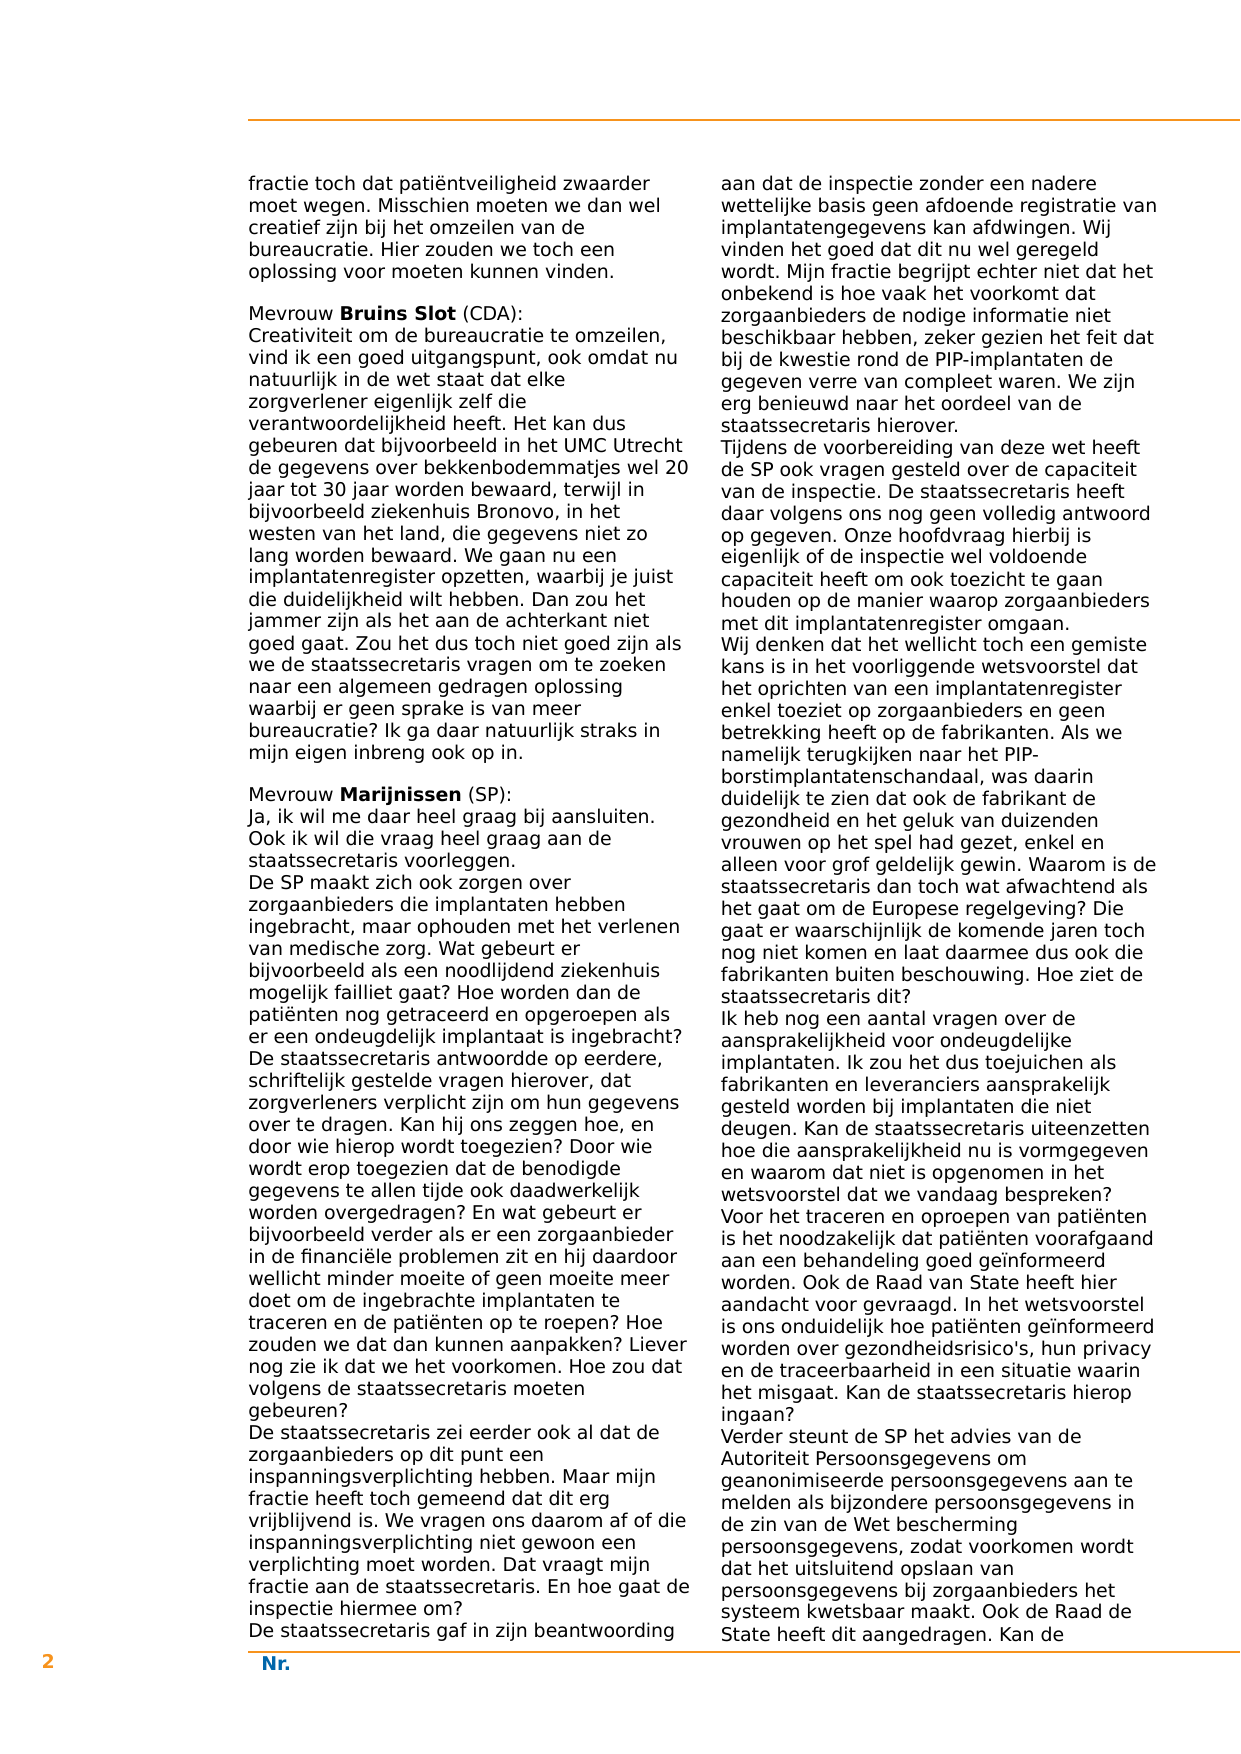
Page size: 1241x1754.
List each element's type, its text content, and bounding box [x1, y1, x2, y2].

text De staatssecretaris gaf in zijn beantwoording [248, 1619, 691, 1641]
text aan dat de inspectie zonder een nadere wettelijke basis geen afdoende registratie van implantatengegevens kan afdwingen. Wij vinden het goed dat dit nu wel geregeld wordt. Mijn fractie begrijpt echter niet dat het onbekend is hoe vaak het voorkomt dat zorgaanbieders de nodige informatie niet beschikbaar hebben, zeker gezien het feit dat bij de kwestie rond de PIP-implantaten de gegeven verre van compleet waren. We zijn erg benieuwd naar het oordeel van de staatssecretaris hierover. [721, 173, 1163, 437]
text De staatssecretaris zei eerder ook al dat de zorgaanbieders op dit punt een inspanningsverplichting hebben. Maar mijn fractie heeft toch gemeend dat dit erg vrijblijvend is. We vragen ons daarom af of die inspanningsverplichting niet gewoon een verplichting moet worden. Dat vraagt mijn fractie aan de staatssecretaris. En hoe gaat de inspectie hiermee om? [248, 1422, 691, 1619]
text Voor het traceren en oproepen van patiënten is het noodzakelijk dat patiënten voorafgaand aan een behandeling goed geïnformeerd worden. Ook de Raad van State heeft hier aandacht voor gevraagd. In het wetsvoorstel is ons onduidelijk hoe patiënten geïnformeerd worden over gezondheidsrisico's, hun privacy en de traceerbaarheid in een situatie waarin het misgaat. Kan de staatssecretaris hierop ingaan? [721, 1206, 1163, 1426]
text Mevrouw Bruins Slot (CDA): [248, 303, 691, 325]
text Verder steunt de SP het advies van de Autoriteit Persoonsgegevens om geanonimiseerde persoonsgegevens aan te melden als bijzondere persoonsgegevens in de zin van de Wet bescherming persoonsgegevens, zodat voorkomen wordt dat het uitsluitend opslaan van persoonsgegevens bij zorgaanbieders het systeem kwetsbaar maakt. Ook de Raad de State heeft dit aangedragen. Kan de [721, 1426, 1163, 1645]
text Mevrouw Marijnissen (SP): [248, 784, 691, 806]
text Wij denken dat het wellicht toch een gemiste kans is in het voorliggende wetsvoorstel dat het oprichten van een implantatenregister enkel toeziet op zorgaanbieders en geen betrekking heeft op de fabrikanten. Als we namelijk terugkijken naar het PIP-borstimplantatenschandaal, was daarin duidelijk te zien dat ook de fabrikant de gezondheid en het geluk van duizenden vrouwen op het spel had gezet, enkel en alleen voor grof geldelijk gewin. Waarom is de staatssecretaris dan toch wat afwachtend als het gaat om de Europese regelgeving? Die gaat er waarschijnlijk de komende jaren toch nog niet komen en laat daarmee dus ook die fabrikanten buiten beschouwing. Hoe ziet de staatssecretaris dit? [721, 634, 1163, 1008]
text Creativiteit om de bureaucratie te omzeilen, vind ik een goed uitgangspunt, ook omdat nu natuurlijk in de wet staat dat elke zorgverlener eigenlijk zelf die verantwoordelijkheid heeft. Het kan dus gebeuren dat bijvoorbeeld in het UMC Utrecht de gegevens over bekkenbodemmatjes wel 20 jaar tot 30 jaar worden bewaard, terwijl in bijvoorbeeld ziekenhuis Bronovo, in het westen van het land, die gegevens niet zo lang worden bewaard. We gaan nu een implantatenregister opzetten, waarbij je juist die duidelijkheid wilt hebben. Dan zou het jammer zijn als het aan de achterkant niet goed gaat. Zou het dus toch niet goed zijn als we de staatssecretaris vragen om te zoeken naar een algemeen gedragen oplossing waarbij er geen sprake is van meer bureaucratie? Ik ga daar natuurlijk straks in mijn eigen inbreng ook op in. [248, 325, 691, 764]
text fractie toch dat patiëntveiligheid zwaarder moet wegen. Misschien moeten we dan wel creatief zijn bij het omzeilen van de bureaucratie. Hier zouden we toch een oplossing voor moeten kunnen vinden. [248, 173, 691, 283]
text Tijdens de voorbereiding van deze wet heeft de SP ook vragen gesteld over de capaciteit van de inspectie. De staatssecretaris heeft daar volgens ons nog geen volledig antwoord op gegeven. Onze hoofdvraag hierbij is eigenlijk of de inspectie wel voldoende capaciteit heeft om ook toezicht te gaan houden op de manier waarop zorgaanbieders met dit implantatenregister omgaan. [721, 437, 1163, 634]
text De SP maakt zich ook zorgen over zorgaanbieders die implantaten hebben ingebracht, maar ophouden met het verlenen van medische zorg. Wat gebeurt er bijvoorbeeld als een noodlijdend ziekenhuis mogelijk failliet gaat? Hoe worden dan de patiënten nog getraceerd en opgeroepen als er een ondeugdelijk implantaat is ingebracht? De staatssecretaris antwoordde op eerdere, schriftelijk gestelde vragen hierover, dat zorgverleners verplicht zijn om hun gegevens over te dragen. Kan hij ons zeggen hoe, en door wie hierop wordt toegezien? Door wie wordt erop toegezien dat de benodigde gegevens te allen tijde ook daadwerkelijk worden overgedragen? En wat gebeurt er bijvoorbeeld verder als er een zorgaanbieder in de financiële problemen zit en hij daardoor wellicht minder moeite of geen moeite meer doet om de ingebrachte implantaten te traceren en de patiënten op te roepen? Hoe zouden we dat dan kunnen aanpakken? Liever nog zie ik dat we het voorkomen. Hoe zou dat volgens de staatssecretaris moeten gebeuren? [248, 872, 691, 1422]
text Ik heb nog een aantal vragen over de aansprakelijkheid voor ondeugdelijke implantaten. Ik zou het dus toejuichen als fabrikanten en leveranciers aansprakelijk gesteld worden bij implantaten die niet deugen. Kan de staatssecretaris uiteenzetten hoe die aansprakelijkheid nu is vormgegeven en waarom dat niet is opgenomen in het wetsvoorstel dat we vandaag bespreken? [721, 1008, 1163, 1206]
text Ja, ik wil me daar heel graag bij aansluiten. Ook ik wil die vraag heel graag aan de staatssecretaris voorleggen. [248, 806, 691, 872]
